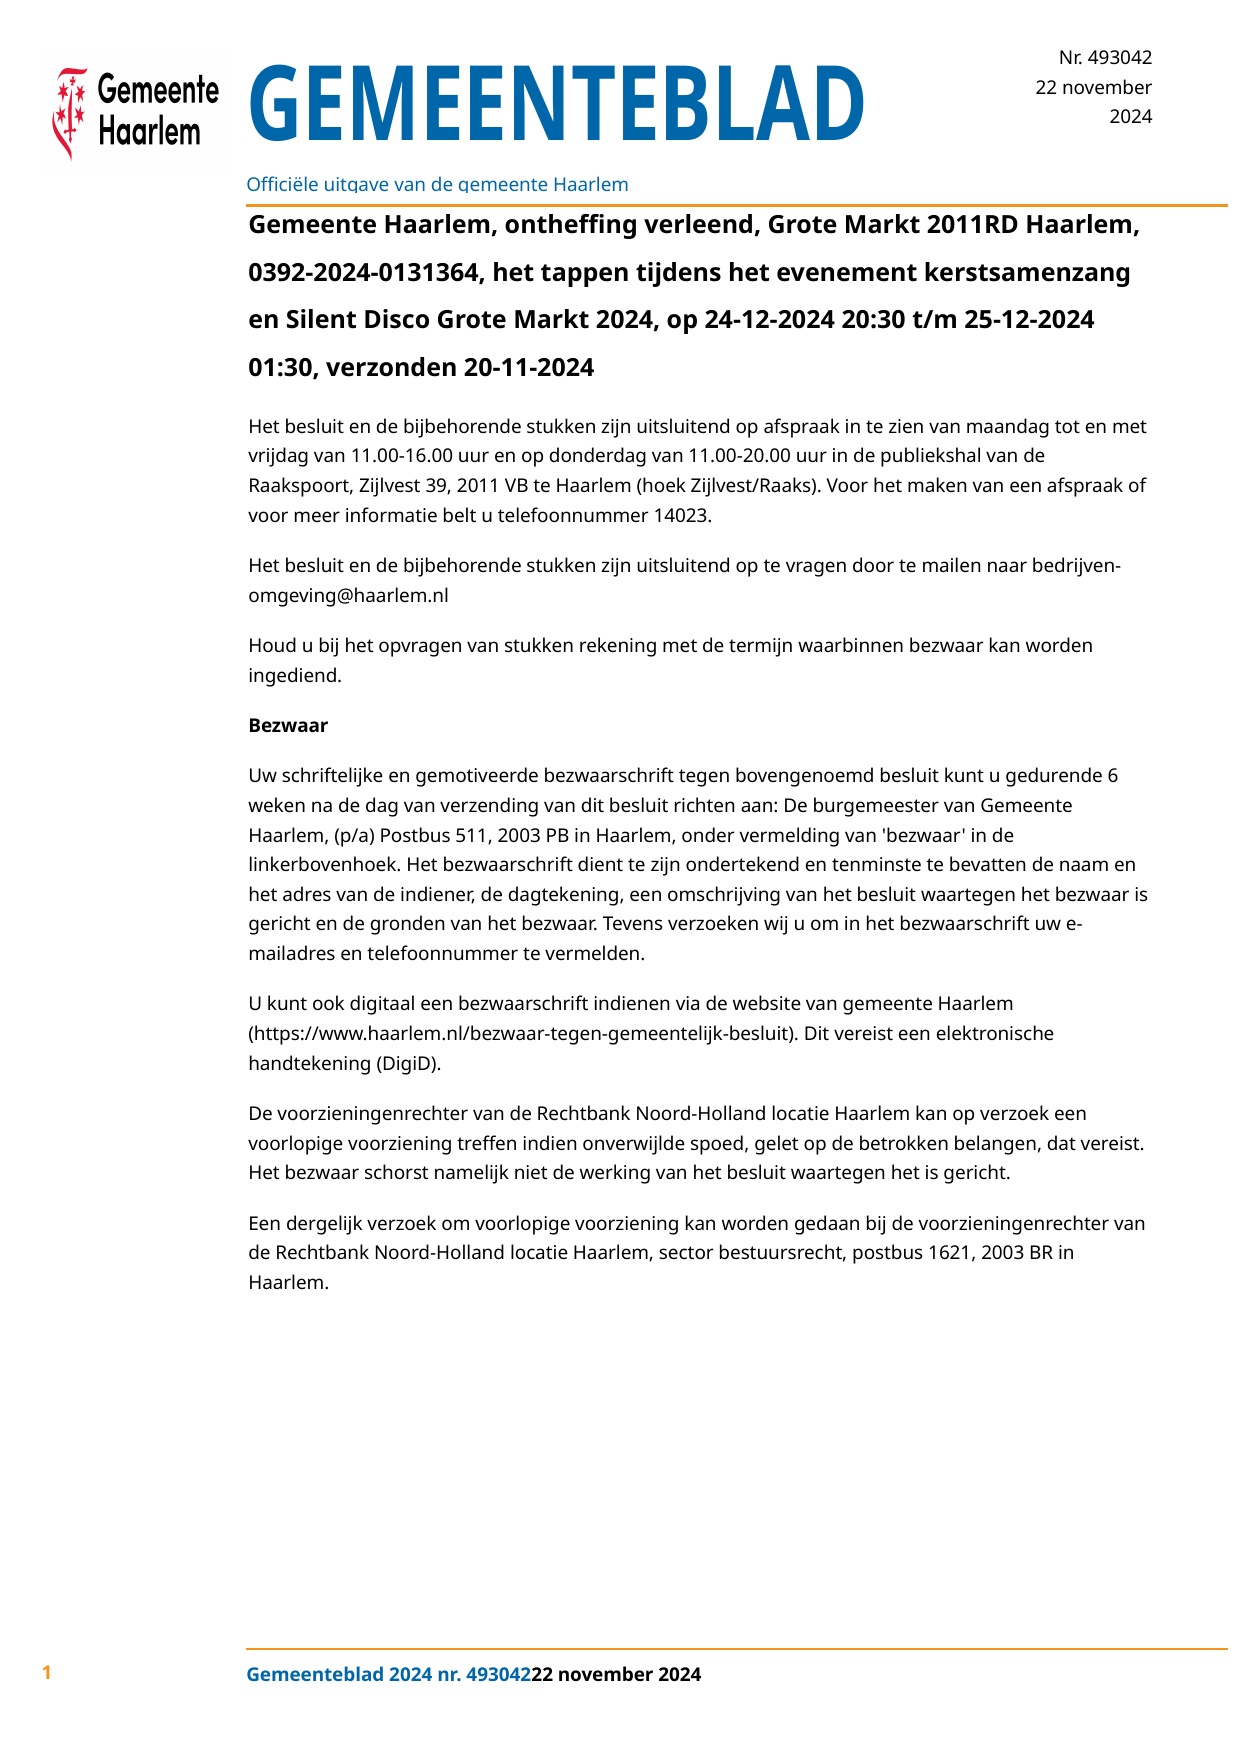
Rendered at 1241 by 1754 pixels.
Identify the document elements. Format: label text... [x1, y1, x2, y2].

text Een dergelijk verzoek om voorlopige voorziening kan worden gedaan bij de voorzieningenrechter van de Rechtbank Noord-Holland locatie Haarlem, sector bestuursrecht, postbus 1621, 2003 BR in Haarlem. [248, 1210, 1152, 1295]
text Het besluit en de bijbehorende stukken zijn uitsluitend op afspraak in te zien van maandag tot en met vrijdag van 11.00-16.00 uur en op donderdag van 11.00-20.00 uur in de publiekshal van de Raakspoort, Zijlvest 39, 2011 VB te Haarlem (hoek Zijlvest/Raaks). Voor het maken van een afspraak of voor meer informatie belt u telefoonnummer 14023. [248, 413, 1152, 528]
text De voorzieningenrechter van de Rechtbank Noord-Holland locatie Haarlem kan op verzoek een voorlopige voorziening treffen indien onverwijlde spoed, gelet op de betrokken belangen, dat vereist. Het bezwaar schorst namelijk niet de werking van het besluit waartegen het is gericht. [248, 1100, 1152, 1185]
picture [41, 47, 231, 172]
text Het besluit en de bijbehorende stukken zijn uitsluitend op te vragen door te mailen naar bedrijven-omgeving@haarlem.nl [248, 552, 1152, 608]
text U kunt ook digitaal een bezwaarschrift indienen via de website van gemeente Haarlem (https://www.haarlem.nl/bezwaar-tegen-gemeentelijk-besluit). Dit vereist een elektronische handtekening (DigiD). [248, 991, 1152, 1076]
text Gemeente Haarlem, ontheffing verleend, Grote Markt 2011RD Haarlem, 0392-2024-0131364, het tappen tijdens het evenement kerstsamenzang en Silent Disco Grote Markt 2024, op 24-12-2024 20:30 t/m 25-12-2024 01:30, verzonden 20-11-2024 [248, 207, 1152, 384]
text Uw schriftelijke en gemotiveerde bezwaarschrift tegen bovengenoemd besluit kunt u gedurende 6 weken na de dag van verzending van dit besluit richten aan: De burgemeester van Gemeente Haarlem, (p/a) Postbus 511, 2003 PB in Haarlem, onder vermelding van 'bezwaar' in de linkerbovenhoek. Het bezwaarschrift dient te zijn ondertekend en tenminste te bevatten de naam en het adres van de indiener, de dagtekening, een omschrijving van het besluit waartegen het bezwaar is gericht en de gronden van het bezwaar. Tevens verzoeken wij u om in het bezwaarschrift uw e-mailadres en telefoonnummer te vermelden. [248, 763, 1152, 966]
text Houd u bij het opvragen van stukken rekening met de termijn waarbinnen bezwaar kan worden ingediend. [248, 632, 1152, 688]
text Bezwaar [248, 712, 1152, 738]
